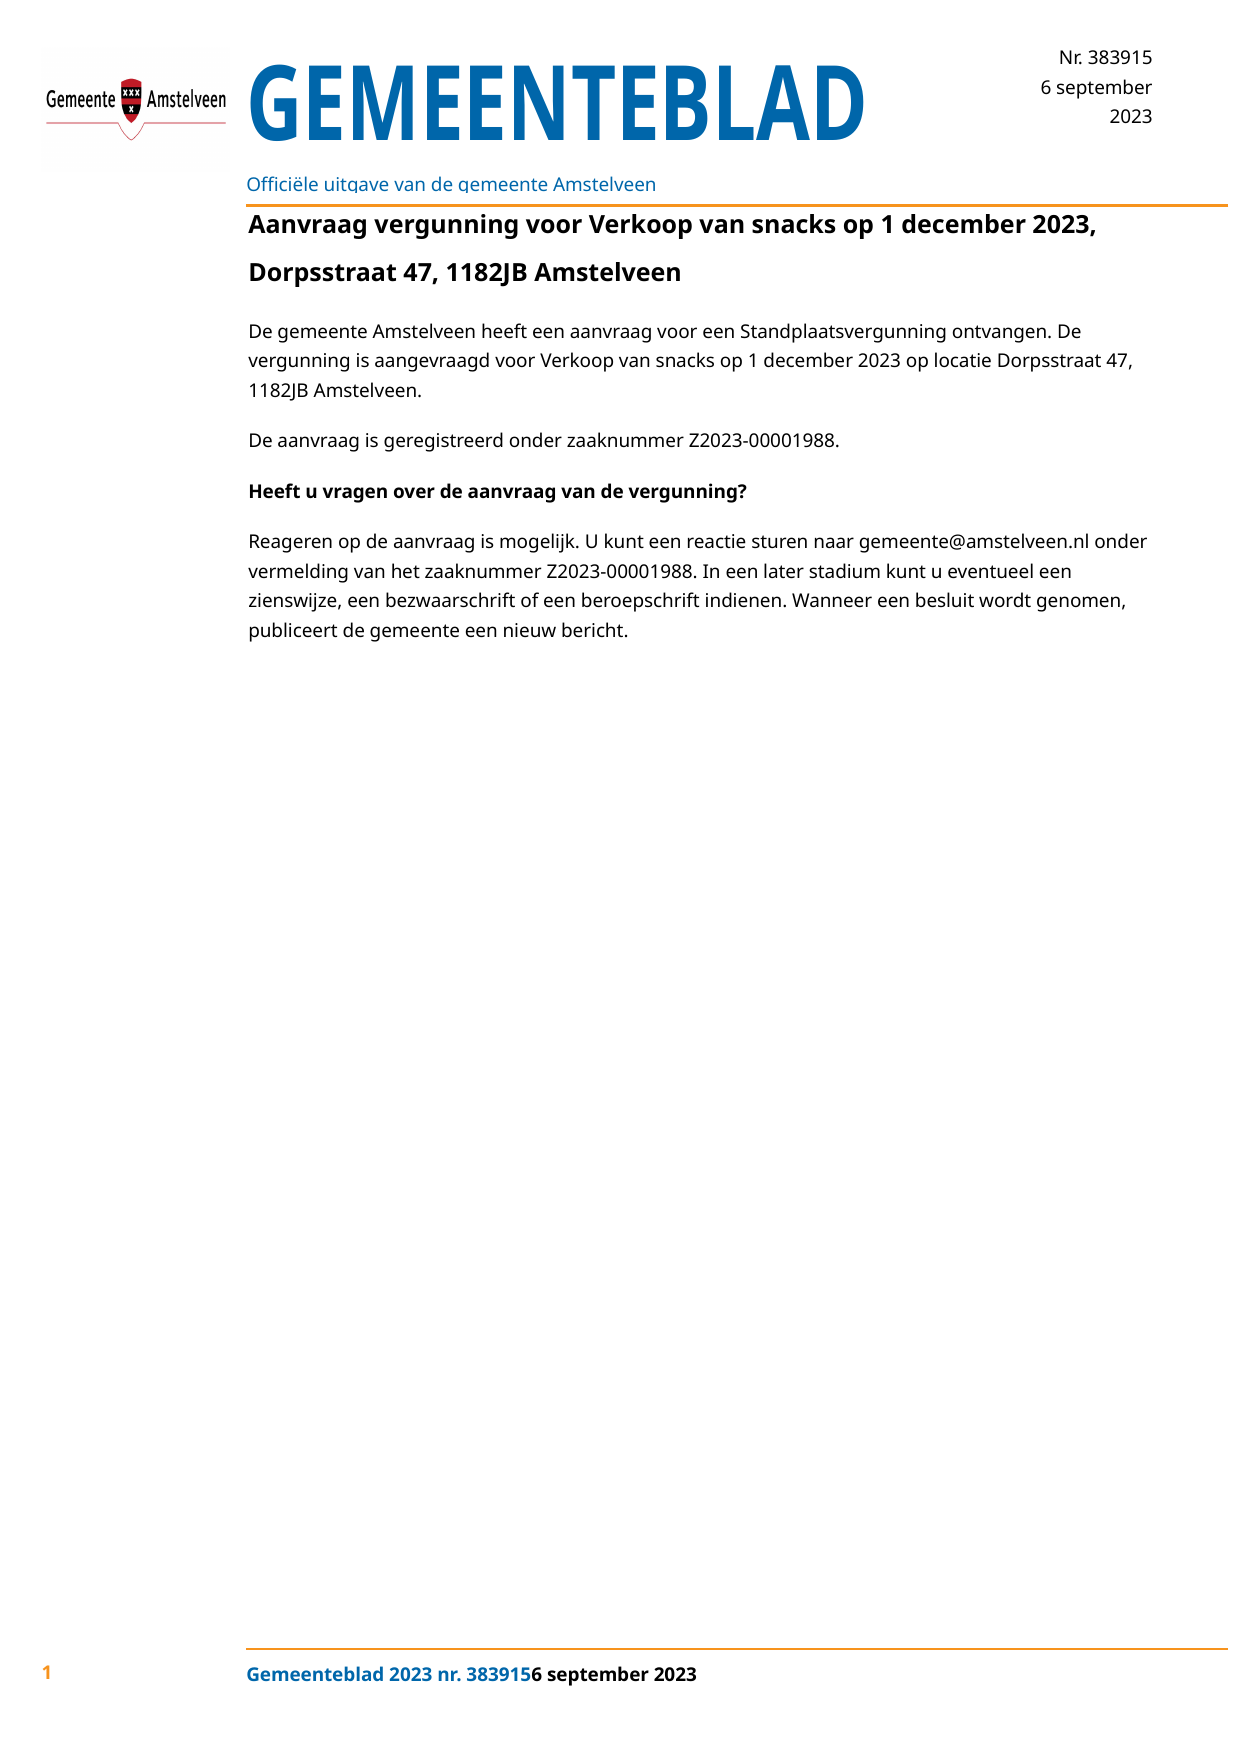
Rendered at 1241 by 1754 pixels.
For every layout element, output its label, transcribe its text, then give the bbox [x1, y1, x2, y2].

text De gemeente Amstelveen heeft een aanvraag voor een Standplaatsvergunning ontvangen. De vergunning is aangevraagd voor Verkoop van snacks op 1 december 2023 op locatie Dorpsstraat 47, 1182JB Amstelveen. [248, 318, 1152, 403]
picture [41, 47, 231, 172]
text Reageren op de aanvraag is mogelijk. U kunt een reactie sturen naar gemeente@amstelveen.nl onder vermelding van het zaaknummer Z2023-00001988. In een later stadium kunt u eventueel een zienswijze, een bezwaarschrift of een beroepschrift indienen. Wanneer een besluit wordt genomen, publiceert de gemeente een nieuw bericht. [248, 528, 1152, 643]
text Aanvraag vergunning voor Verkoop van snacks op 1 december 2023, Dorpsstraat 47, 1182JB Amstelveen [248, 207, 1152, 288]
text Heeft u vragen over de aanvraag van de vergunning? [248, 478, 1152, 504]
text De aanvraag is geregistreerd onder zaaknummer Z2023-00001988. [248, 427, 1152, 453]
